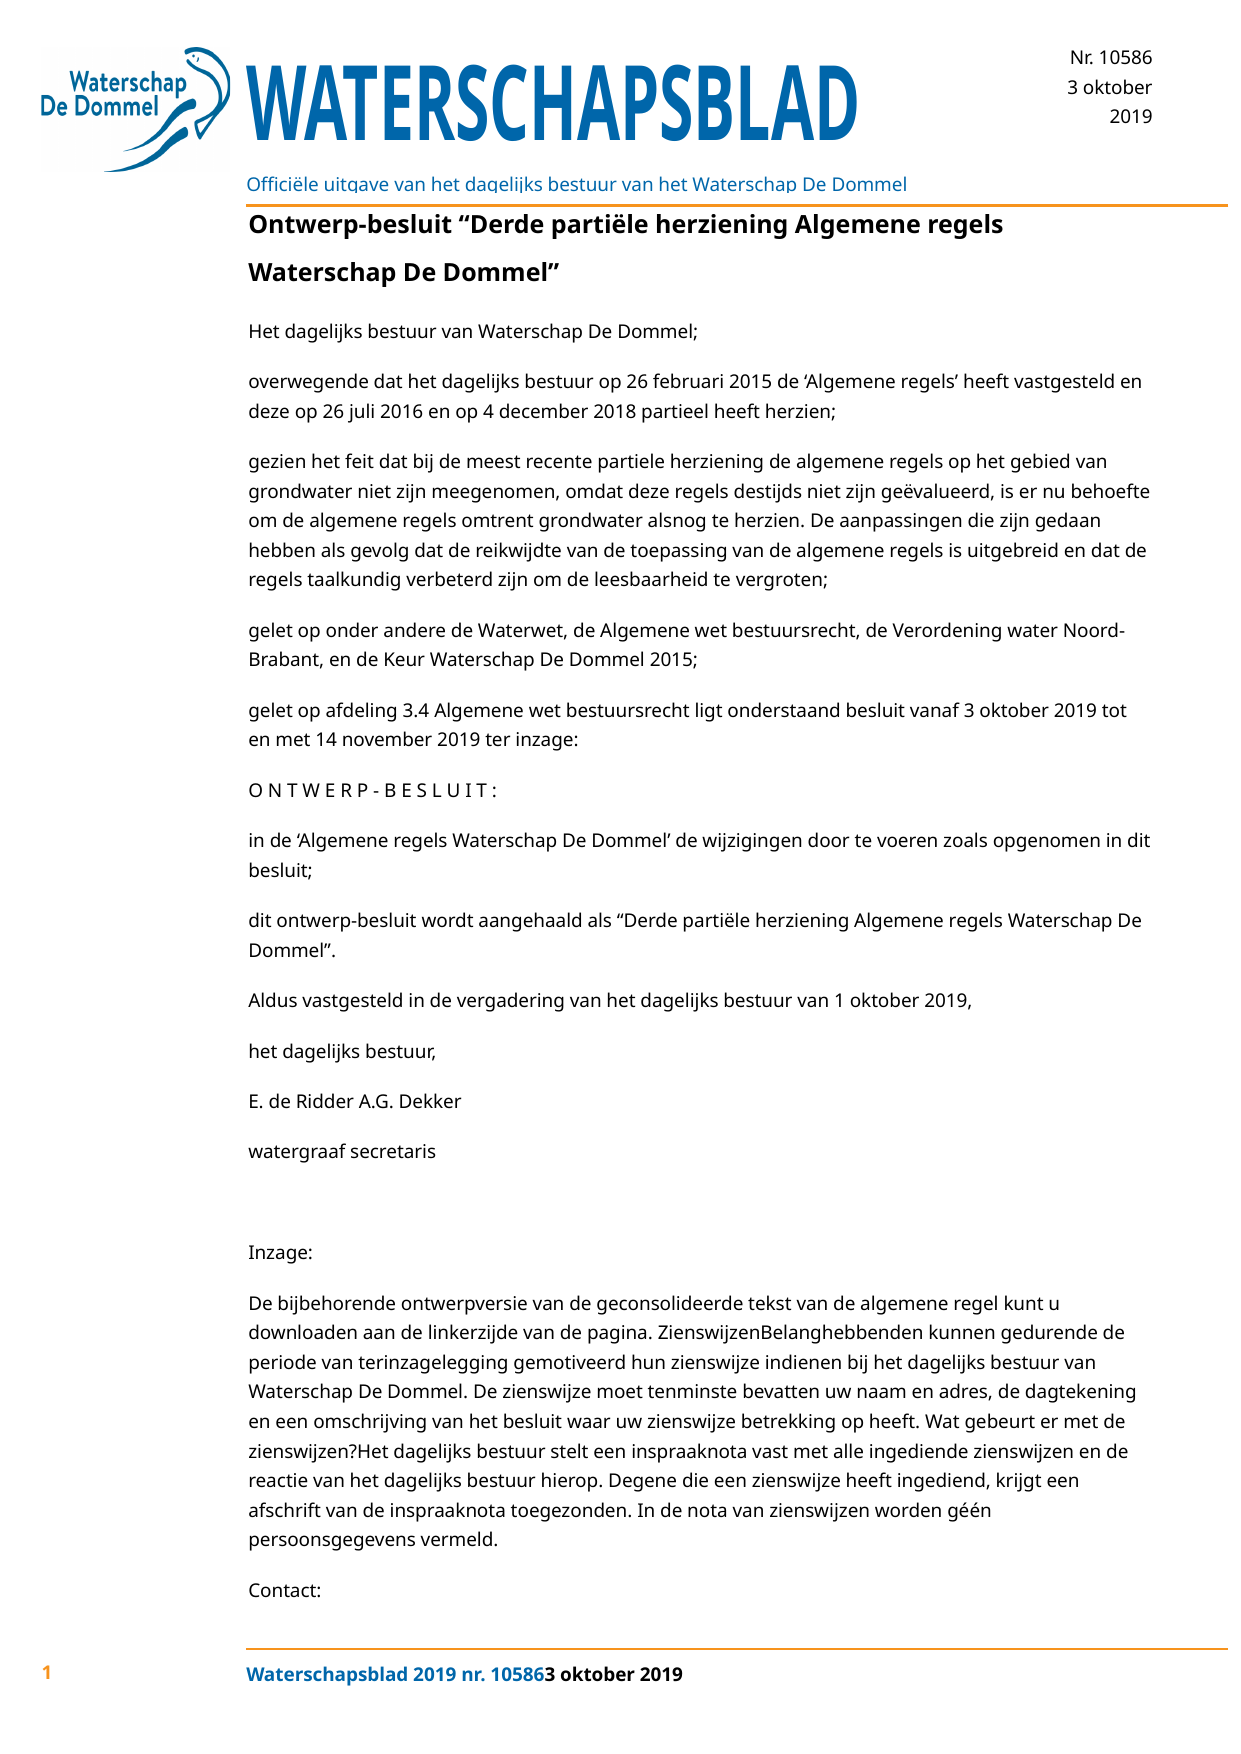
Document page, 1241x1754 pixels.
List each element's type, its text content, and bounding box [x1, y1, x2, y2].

text O N T W E R P - B E S L U I T : [248, 777, 1152, 803]
text Ontwerp-besluit “Derde partiële herziening Algemene regels Waterschap De Dommel” [248, 207, 1152, 288]
text De bijbehorende ontwerpversie van de geconsolideerde tekst van de algemene regel kunt u downloaden aan de linkerzijde van de pagina. ZienswijzenBelanghebbenden kunnen gedurende de periode van terinzagelegging gemotiveerd hun zienswijze indienen bij het dagelijks bestuur van Waterschap De Dommel. De zienswijze moet tenminste bevatten uw naam en adres, de dagtekening en een omschrijving van het besluit waar uw zienswijze betrekking op heeft. Wat gebeurt er met de zienswijzen?Het dagelijks bestuur stelt een inspraaknota vast met alle ingediende zienswijzen en de reactie van het dagelijks bestuur hierop. Degene die een zienswijze heeft ingediend, krijgt een afschrift van de inspraaknota toegezonden. In de nota van zienswijzen worden géén persoonsgegevens vermeld. [248, 1290, 1152, 1552]
picture [204, 47, 231, 76]
text watergraaf secretaris [248, 1139, 1152, 1164]
text E. de Ridder A.G. Dekker [248, 1088, 1152, 1114]
text gelet op onder andere de Waterwet, de Algemene wet bestuursrecht, de Verordening water Noord-Brabant, en de Keur Waterschap De Dommel 2015; [248, 617, 1152, 672]
text Aldus vastgesteld in de vergadering van het dagelijks bestuur van 1 oktober 2019, [248, 987, 1152, 1013]
text dit ontwerp-besluit wordt aangehaald als “Derde partiële herziening Algemene regels Waterschap De Dommel”. [248, 907, 1152, 963]
text gezien het feit dat bij de meest recente partiele herziening de algemene regels op het gebied van grondwater niet zijn meegenomen, omdat deze regels destijds niet zijn geëvalueerd, is er nu behoefte om de algemene regels omtrent grondwater alsnog te herzien. De aanpassingen die zijn gedaan hebben als gevolg dat de reikwijdte van de toepassing van de algemene regels is uitgebreid en dat de regels taalkundig verbeterd zijn om de leesbaarheid te vergroten; [248, 448, 1152, 592]
picture [198, 118, 210, 131]
text Inzage: [248, 1239, 1152, 1265]
text in de ‘Algemene regels Waterschap De Dommel’ de wijzigingen door te voeren zoals opgenomen in dit besluit; [248, 827, 1152, 883]
picture [45, 99, 51, 111]
picture [41, 47, 231, 172]
text Het dagelijks bestuur van Waterschap De Dommel; [248, 318, 1152, 344]
text het dagelijks bestuur, [248, 1038, 1152, 1064]
text overwegende dat het dagelijks bestuur op 26 februari 2015 de ‘Algemene regels’ heeft vastgesteld en deze op 26 juli 2016 en op 4 december 2018 partieel heeft herzien; [248, 368, 1152, 424]
text gelet op afdeling 3.4 Algemene wet bestuursrecht ligt onderstaand besluit vanaf 3 oktober 2019 tot en met 14 november 2019 ter inzage: [248, 697, 1152, 752]
text Contact: [248, 1577, 1152, 1603]
